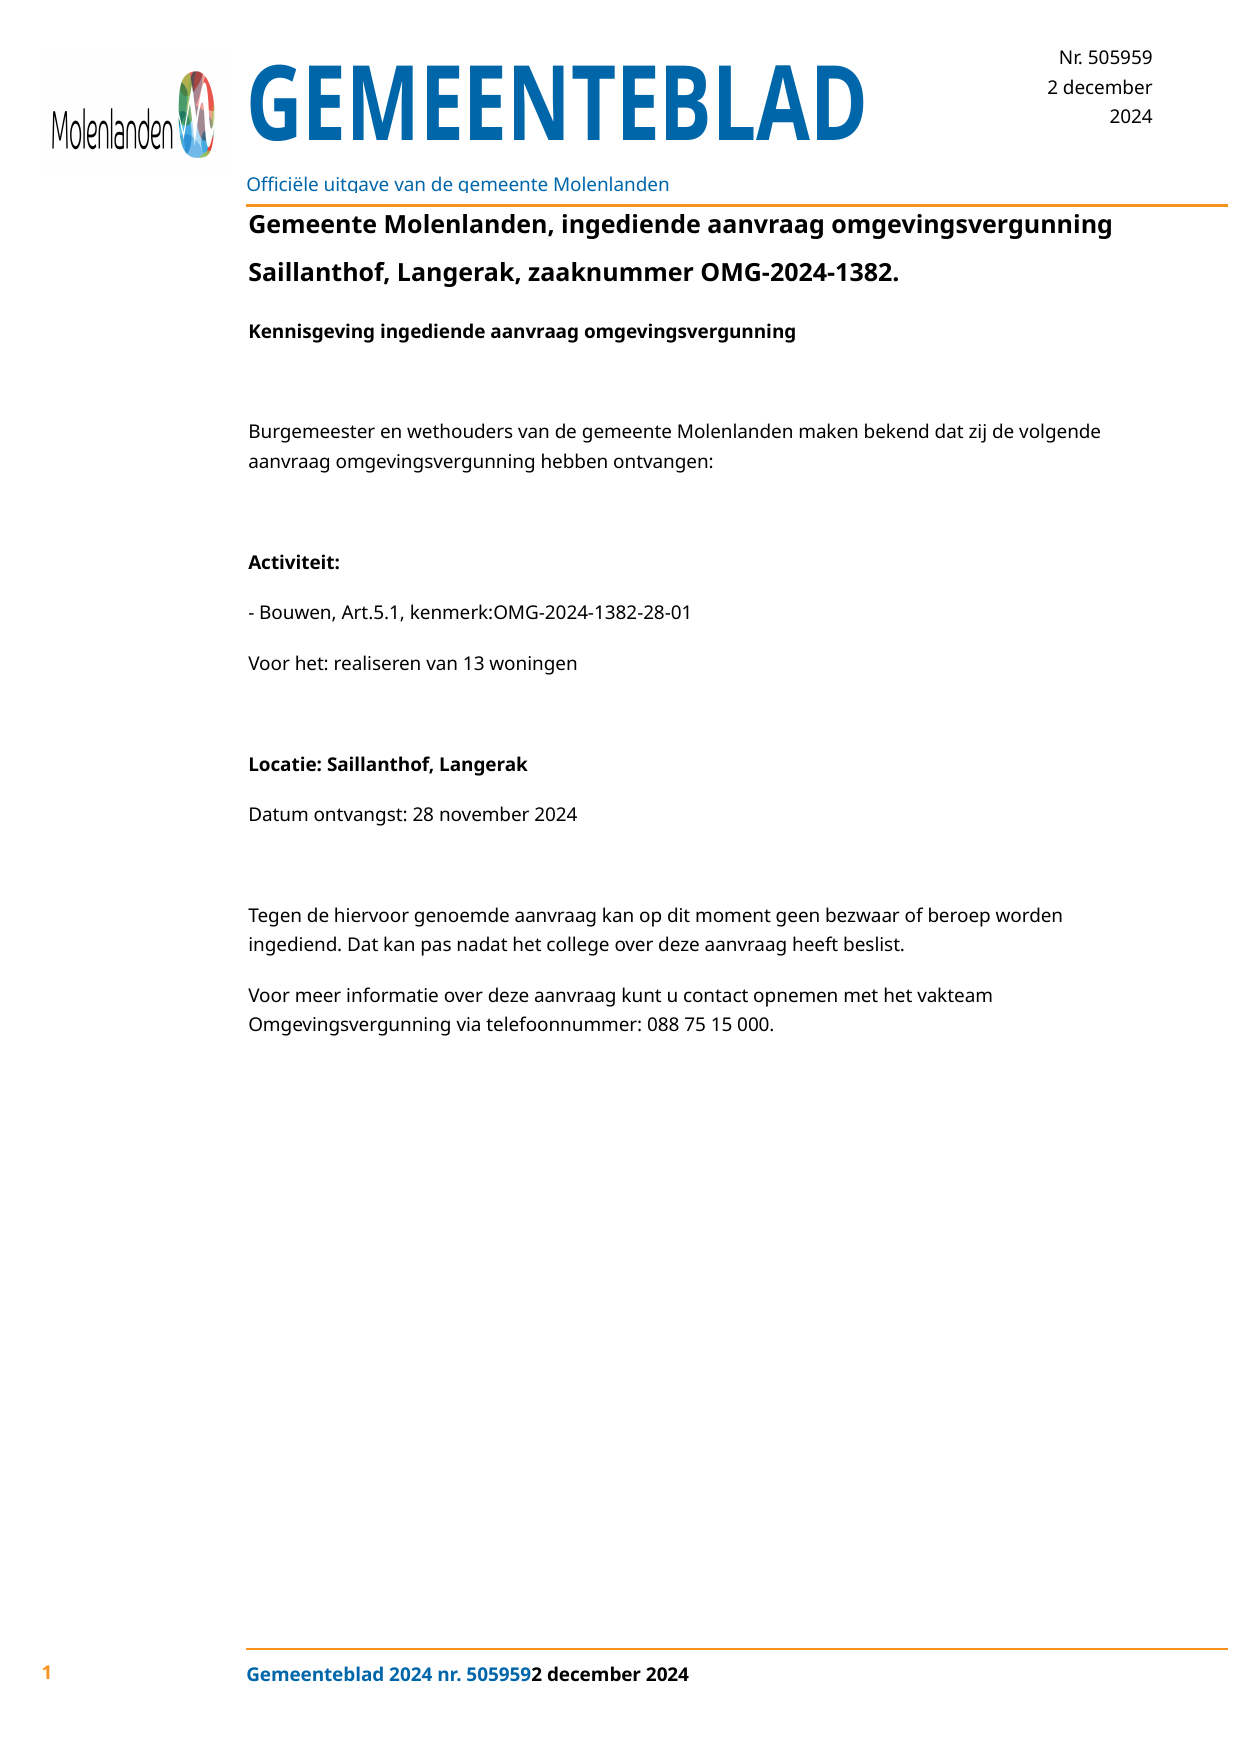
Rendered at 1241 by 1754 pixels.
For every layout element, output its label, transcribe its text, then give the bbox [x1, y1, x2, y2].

text Tegen de hiervoor genoemde aanvraag kan op dit moment geen bezwaar of beroep worden ingediend. Dat kan pas nadat het college over deze aanvraag heeft beslist. [248, 902, 1152, 957]
text Kennisgeving ingediende aanvraag omgevingsvergunning [248, 318, 1152, 344]
text - Bouwen, Art.5.1, kenmerk:OMG-2024-1382-28-01 [248, 599, 1152, 625]
text Gemeente Molenlanden, ingediende aanvraag omgevingsvergunning Saillanthof, Langerak, zaaknummer OMG-2024-1382. [248, 207, 1152, 288]
text Locatie: Saillanthof, Langerak [248, 751, 1152, 777]
text Burgemeester en wethouders van de gemeente Molenlanden maken bekend dat zij de volgende aanvraag omgevingsvergunning hebben ontvangen: [248, 419, 1152, 474]
text Activiteit: [248, 549, 1152, 575]
picture [41, 47, 231, 172]
text Voor het: realiseren van 13 woningen [248, 650, 1152, 676]
text Datum ontvangst: 28 november 2024 [248, 801, 1152, 827]
text Voor meer informatie over deze aanvraag kunt u contact opnemen met het vakteam Omgevingsvergunning via telefoonnummer: 088 75 15 000. [248, 982, 1152, 1037]
